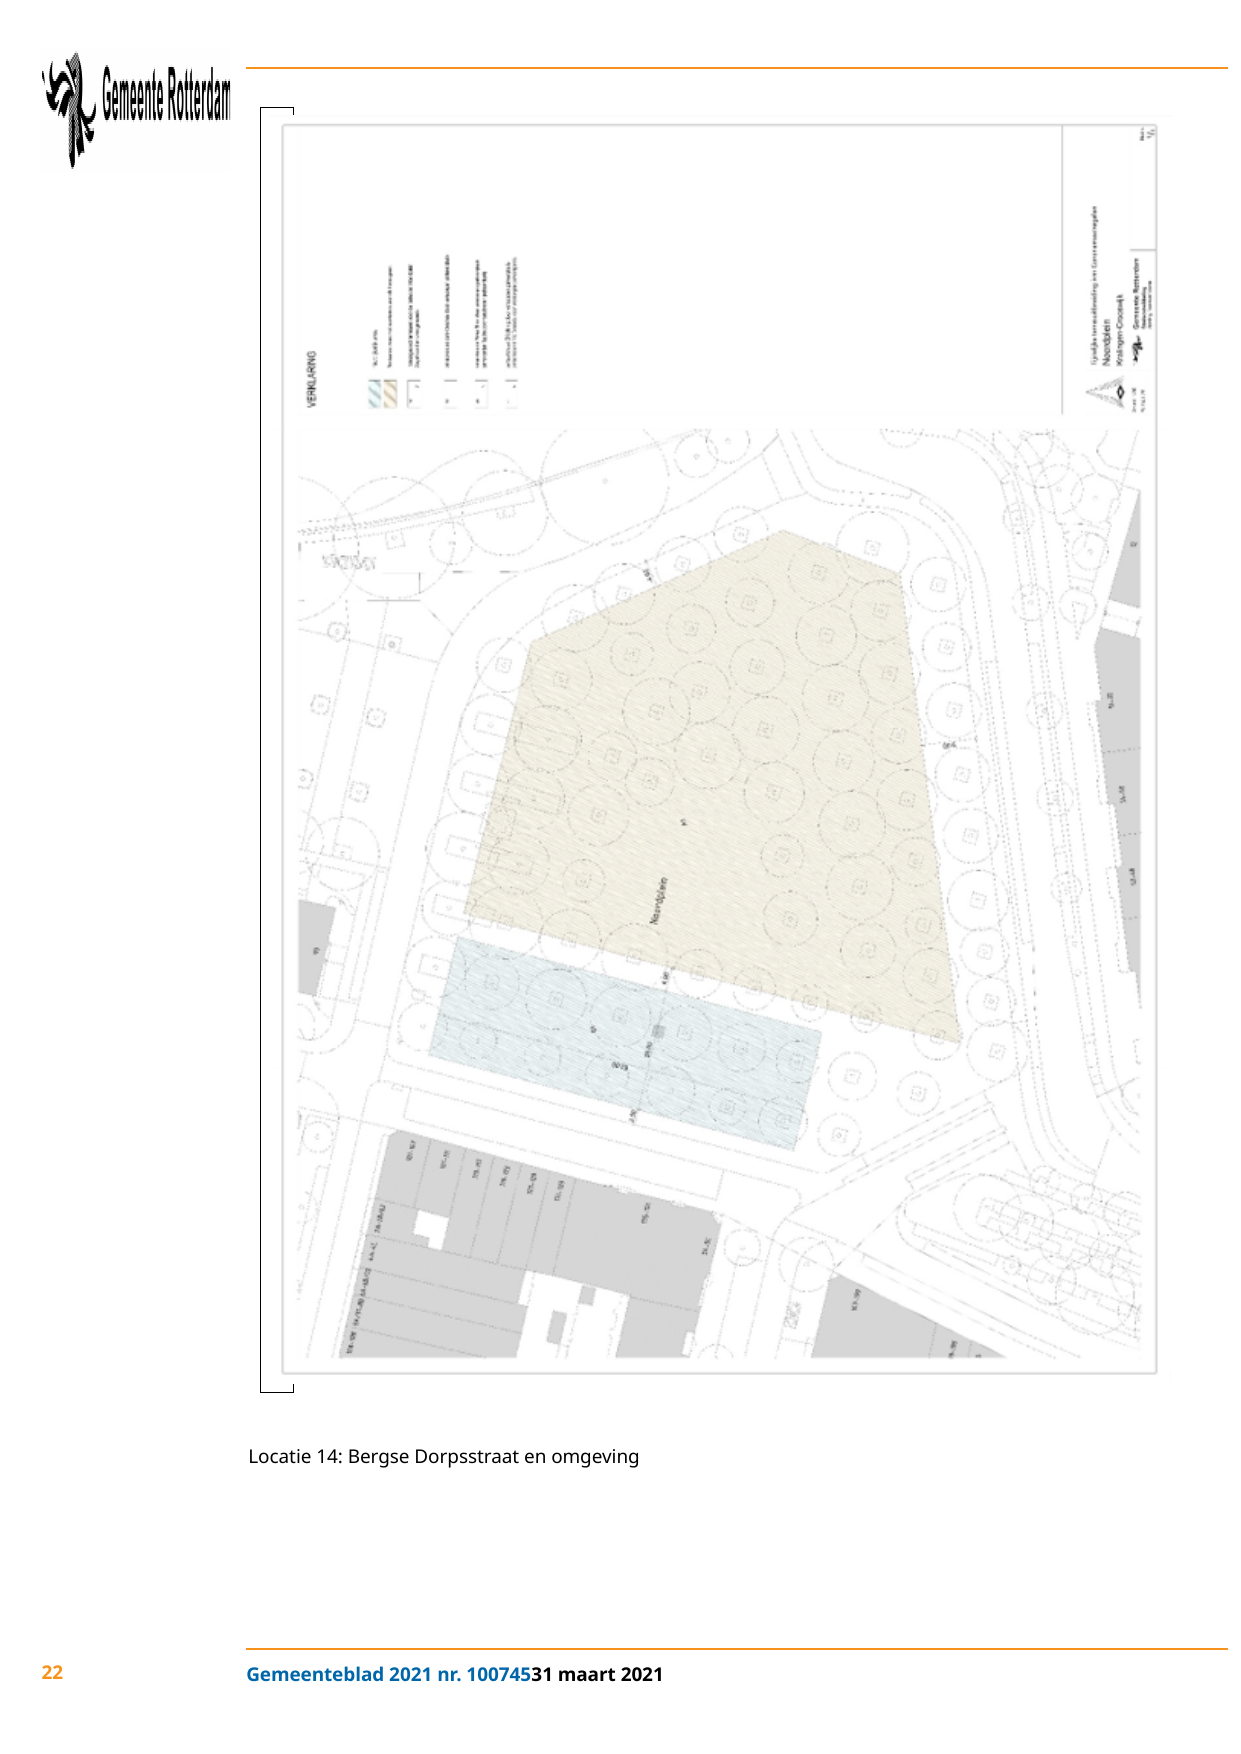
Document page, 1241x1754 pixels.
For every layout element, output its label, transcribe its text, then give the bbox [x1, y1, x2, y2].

picture [41, 47, 231, 172]
text Locatie 14: Bergse Dorpsstraat en omgeving [248, 1443, 1152, 1469]
picture [268, 115, 1173, 1384]
